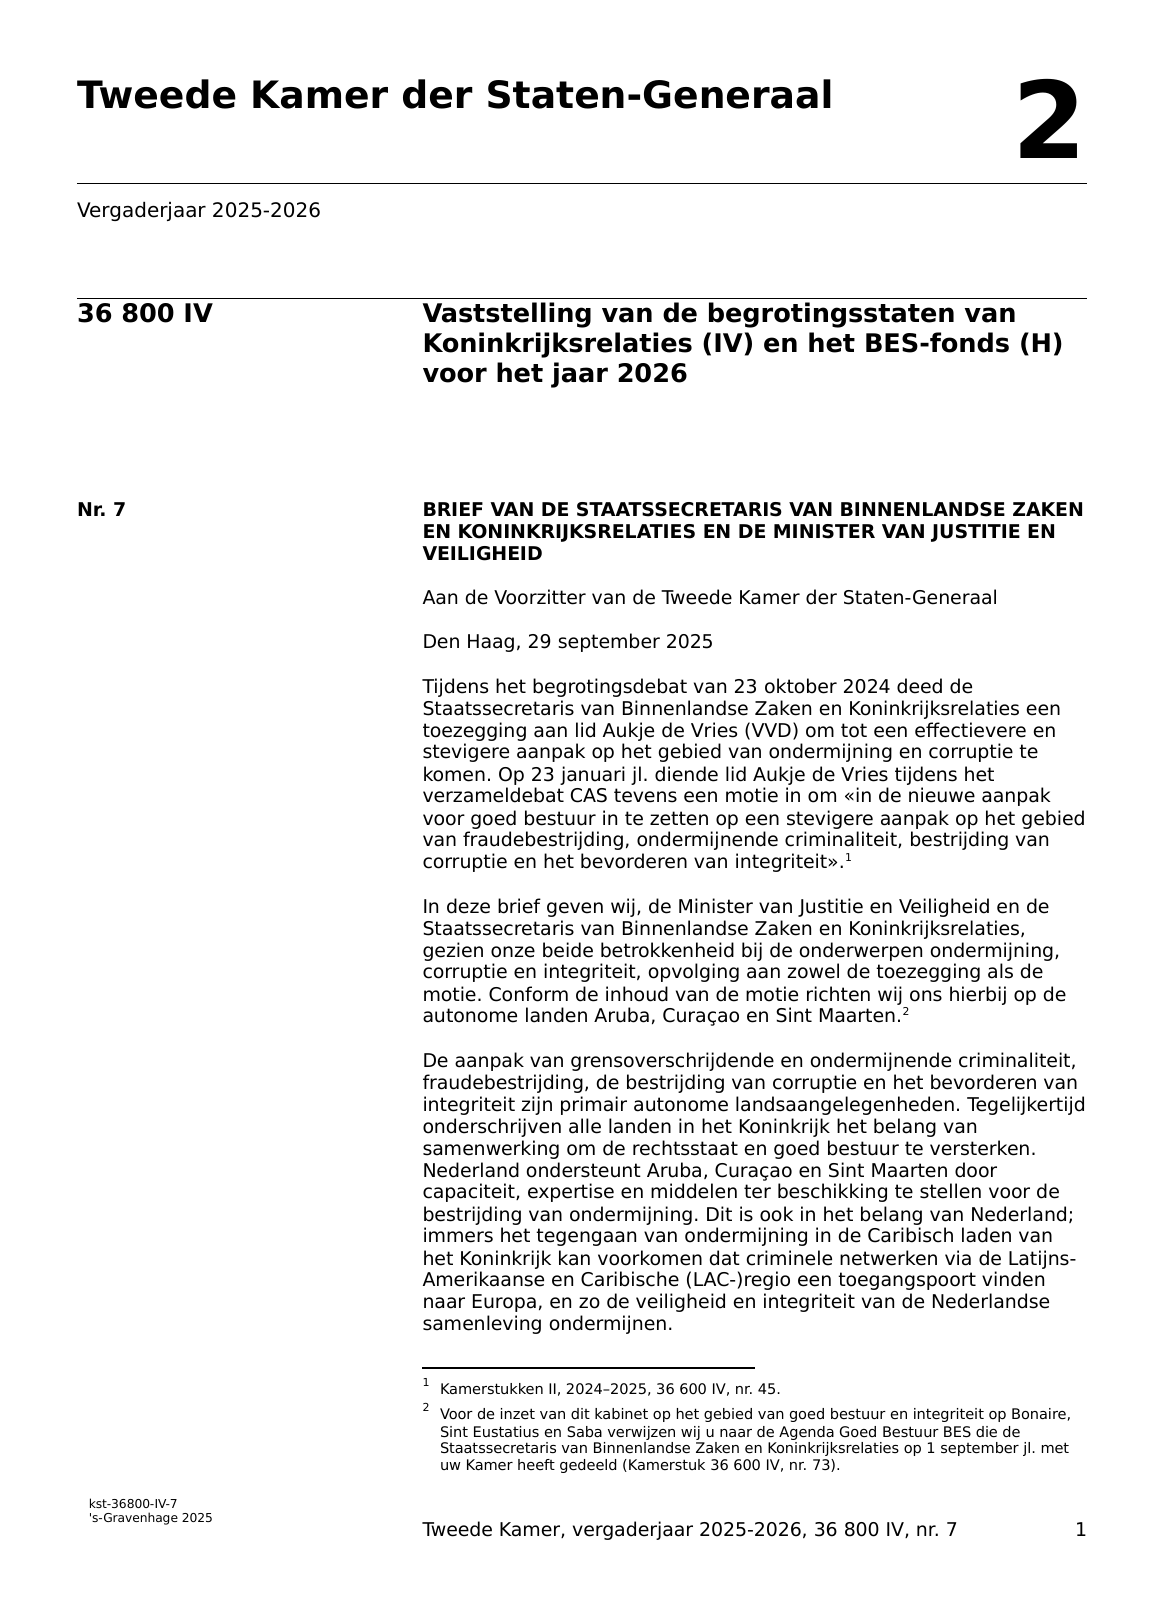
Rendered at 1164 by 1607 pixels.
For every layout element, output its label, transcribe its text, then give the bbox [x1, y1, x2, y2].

text Tijdens het begrotingsdebat van 23 oktober 2024 deed de Staatssecretaris van Binnenlandse Zaken en Koninkrijksrelaties een toezegging aan lid Aukje de Vries (VVD) om tot een effectievere en stevigere aanpak op het gebied van ondermijning en corruptie te komen. Op 23 januari jl. diende lid Aukje de Vries tijdens het verzameldebat CAS tevens een motie in om «in de nieuwe aanpak voor goed bestuur in te zetten op een stevigere aanpak op het gebied van fraudebestrijding, ondermijnende criminaliteit, bestrijding van corruptie en het bevorderen van integriteit». [422, 676, 1087, 873]
table_header 2 [886, 59, 1087, 183]
text Aan de Voorzitter van de Tweede Kamer der Staten-Generaal [422, 587, 1087, 609]
text Kamerstukken II, 2024–2025, 36 600 IV, nr. 45. [422, 1377, 1087, 1399]
text kst-36800-IV-7 [88, 1497, 323, 1511]
table_header Tweede Kamer der Staten-Generaal [77, 59, 886, 183]
text 's-Gravenhage 2025 [88, 1511, 323, 1525]
text Voor de inzet van dit kabinet op het gebied van goed bestuur en integriteit op Bonaire, Sint Eustatius en Saba verwijzen wij u naar de Agenda Goed Bestuur BES die de Staatssecretaris van Binnenlandse Zaken en Koninkrijksrelaties op 1 september jl. met uw Kamer heeft gedeeld (Kamerstuk 36 600 IV, nr. 73). [422, 1402, 1087, 1474]
subtitle Nr. 7 BRIEF VAN DE STAATSSECRETARIS VAN BINNENLANDSE ZAKEN EN KONINKRIJKSRELATIES EN DE MINISTER VAN JUSTITIE EN VEILIGHEID [77, 499, 1087, 565]
text De aanpak van grensoverschrijdende en ondermijnende criminaliteit, fraudebestrijding, de bestrijding van corruptie en het bevorderen van integriteit zijn primair autonome landsaangelegenheden. Tegelijkertijd onderschrijven alle landen in het Koninkrijk het belang van samenwerking om de rechtsstaat en goed bestuur te versterken. Nederland ondersteunt Aruba, Curaçao en Sint Maarten door capaciteit, expertise en middelen ter beschikking te stellen voor de bestrijding van ondermijning. Dit is ook in het belang van Nederland; immers het tegengaan van ondermijning in de Caribisch laden van het Koninkrijk kan voorkomen dat criminele netwerken via de Latijns-Amerikaanse en Caribische (LAC-)regio een toegangspoort vinden naar Europa, en zo de veiligheid en integriteit van de Nederlandse samenleving ondermijnen. [422, 1049, 1087, 1335]
text In deze brief geven wij, de Minister van Justitie en Veiligheid en de Staatssecretaris van Binnenlandse Zaken en Koninkrijksrelaties, gezien onze beide betrokkenheid bij de onderwerpen ondermijning, corruptie en integriteit, opvolging aan zowel de toezegging als de motie. Conform de inhoud van de motie richten wij ons hierbij op de autonome landen Aruba, Curaçao en Sint Maarten. [422, 896, 1087, 1027]
text Den Haag, 29 september 2025 [422, 631, 1087, 653]
table_cell Vergaderjaar 2025-2026 [77, 184, 1087, 298]
subtitle 36 800 IV Vaststelling van de begrotingsstaten van Koninkrijksrelaties (IV) en het BES-fonds (H) voor het jaar 2026 [77, 299, 1087, 388]
